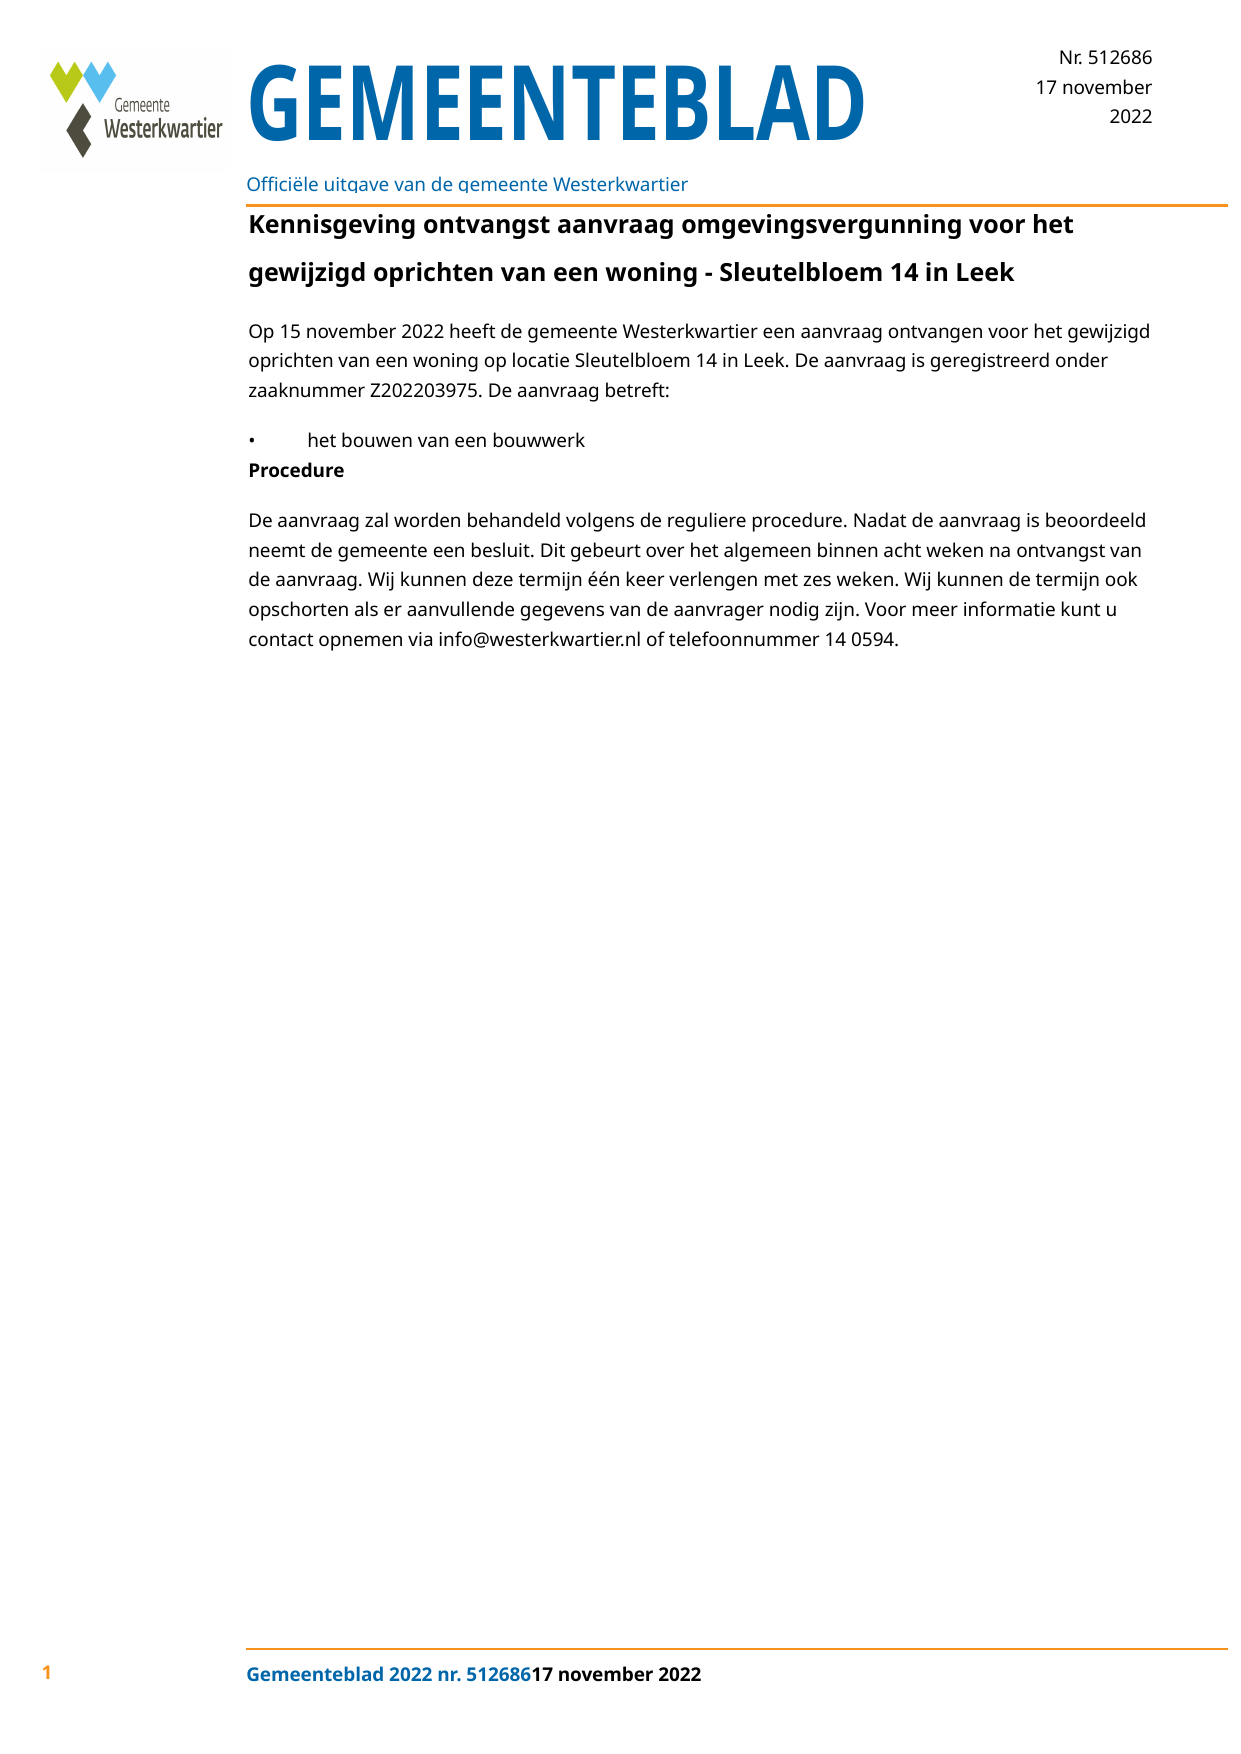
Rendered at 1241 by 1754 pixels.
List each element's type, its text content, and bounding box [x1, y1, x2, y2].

text Kennisgeving ontvangst aanvraag omgevingsvergunning voor het gewijzigd oprichten van een woning - Sleutelbloem 14 in Leek [248, 207, 1152, 288]
text Procedure [248, 457, 1152, 483]
picture [41, 47, 231, 172]
list het bouwen van een bouwwerk [248, 427, 1152, 453]
text Op 15 november 2022 heeft de gemeente Westerkwartier een aanvraag ontvangen voor het gewijzigd oprichten van een woning op locatie Sleutelbloem 14 in Leek. De aanvraag is geregistreerd onder zaaknummer Z202203975. De aanvraag betreft: [248, 318, 1152, 403]
text De aanvraag zal worden behandeld volgens de reguliere procedure. Nadat de aanvraag is beoordeeld neemt de gemeente een besluit. Dit gebeurt over het algemeen binnen acht weken na ontvangst van de aanvraag. Wij kunnen deze termijn één keer verlengen met zes weken. Wij kunnen de termijn ook opschorten als er aanvullende gegevens van de aanvrager nodig zijn. Voor meer informatie kunt u contact opnemen via info@westerkwartier.nl of telefoonnummer 14 0594. [248, 507, 1152, 652]
